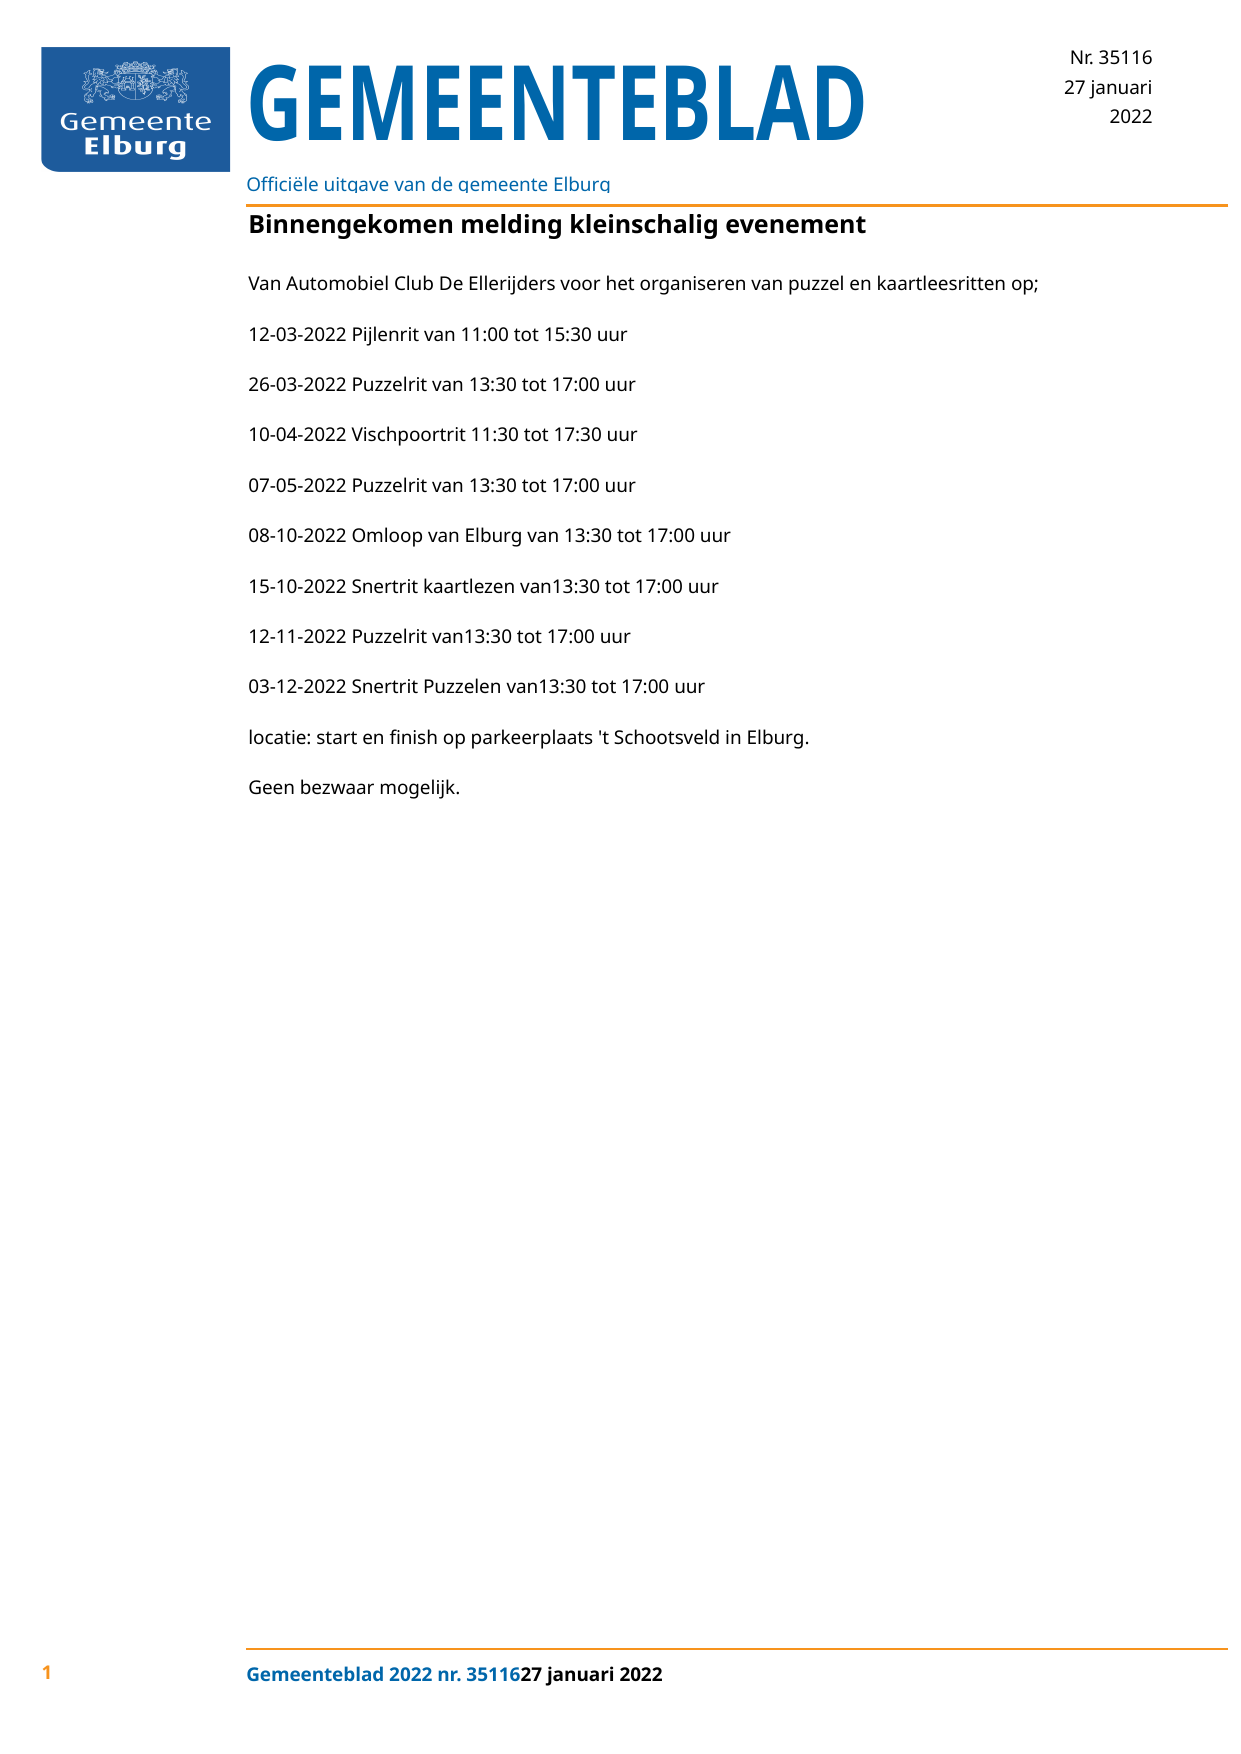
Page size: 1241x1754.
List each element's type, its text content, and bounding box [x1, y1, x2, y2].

text 08-10-2022 Omloop van Elburg van 13:30 tot 17:00 uur [248, 522, 1152, 548]
text 12-11-2022 Puzzelrit van13:30 tot 17:00 uur [248, 623, 1152, 649]
text 15-10-2022 Snertrit kaartlezen van13:30 tot 17:00 uur [248, 573, 1152, 598]
picture [41, 47, 231, 172]
text locatie: start en finish op parkeerplaats 't Schootsveld in Elburg. [248, 724, 1152, 750]
text Binnengekomen melding kleinschalig evenement [248, 207, 1152, 241]
text Van Automobiel Club De Ellerijders voor het organiseren van puzzel en kaartleesritten op; [248, 270, 1152, 296]
text 26-03-2022 Puzzelrit van 13:30 tot 17:00 uur [248, 371, 1152, 397]
text 03-12-2022 Snertrit Puzzelen van13:30 tot 17:00 uur [248, 674, 1152, 699]
text Geen bezwaar mogelijk. [248, 774, 1152, 800]
text 12-03-2022 Pijlenrit van 11:00 tot 15:30 uur [248, 321, 1152, 346]
text 10-04-2022 Vischpoortrit 11:30 tot 17:30 uur [248, 422, 1152, 447]
text 07-05-2022 Puzzelrit van 13:30 tot 17:00 uur [248, 472, 1152, 498]
